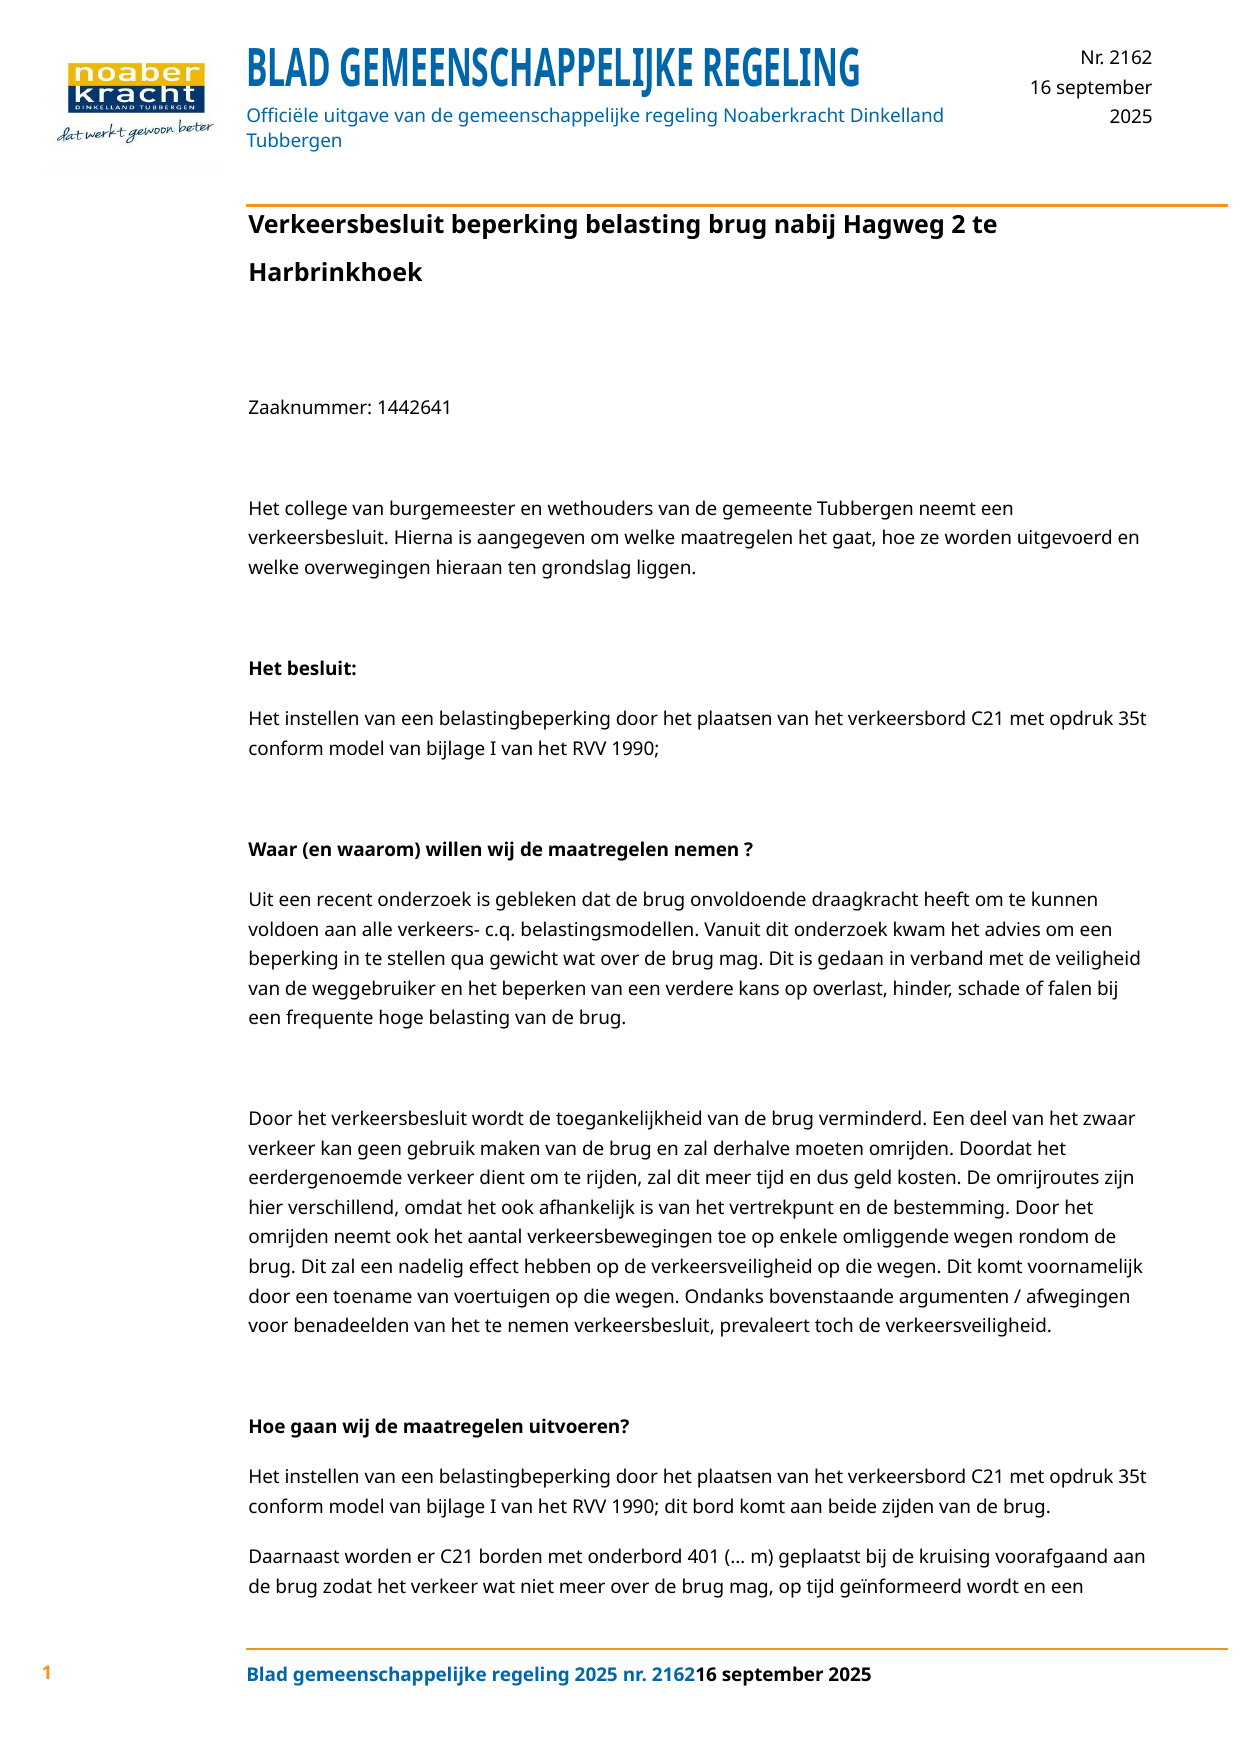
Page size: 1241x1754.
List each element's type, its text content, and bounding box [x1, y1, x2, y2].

text Uit een recent onderzoek is gebleken dat de brug onvoldoende draagkracht heeft om te kunnen voldoen aan alle verkeers- c.q. belastingsmodellen. Vanuit dit onderzoek kwam het advies om een beperking in te stellen qua gewicht wat over de brug mag. Dit is gedaan in verband met de veiligheid van de weggebruiker en het beperken van een verdere kans op overlast, hinder, schade of falen bij een frequente hoge belasting van de brug. [248, 886, 1152, 1030]
text Verkeersbesluit beperking belasting brug nabij Hagweg 2 te Harbrinkhoek [248, 207, 1152, 288]
text Door het verkeersbesluit wordt de toegankelijkheid van de brug verminderd. Een deel van het zwaar verkeer kan geen gebruik maken van de brug en zal derhalve moeten omrijden. Doordat het eerdergenoemde verkeer dient om te rijden, zal dit meer tijd en dus geld kosten. De omrijroutes zijn hier verschillend, omdat het ook afhankelijk is van het vertrekpunt en de bestemming. Door het omrijden neemt ook het aantal verkeersbewegingen toe op enkele omliggende wegen rondom de brug. Dit zal een nadelig effect hebben op de verkeersveiligheid op die wegen. Dit komt voornamelijk door een toename van voertuigen op die wegen. Ondanks bovenstaande argumenten / afwegingen voor benadeelden van het te nemen verkeersbesluit, prevaleert toch de verkeersveiligheid. [248, 1105, 1152, 1338]
text Hoe gaan wij de maatregelen uitvoeren? [248, 1413, 1152, 1439]
text Het college van burgemeester en wethouders van de gemeente Tubbergen neemt een verkeersbesluit. Hierna is aangegeven om welke maatregelen het gaat, hoe ze worden uitgevoerd en welke overwegingen hieraan ten grondslag liggen. [248, 495, 1152, 580]
text Waar (en waarom) willen wij de maatregelen nemen ? [248, 836, 1152, 861]
picture [41, 47, 231, 172]
text Het instellen van een belastingbeperking door het plaatsen van het verkeersbord C21 met opdruk 35t conform model van bijlage I van het RVV 1990; dit bord komt aan beide zijden van de brug. [248, 1464, 1152, 1519]
text Zaaknummer: 1442641 [248, 394, 1152, 420]
text Het besluit: [248, 655, 1152, 681]
text Het instellen van een belastingbeperking door het plaatsen van het verkeersbord C21 met opdruk 35t conform model van bijlage I van het RVV 1990; [248, 705, 1152, 761]
text Daarnaast worden er C21 borden met onderbord 401 (… m) geplaatst bij de kruising voorafgaand aan de brug zodat het verkeer wat niet meer over de brug mag, op tijd geïnformeerd wordt en een [248, 1544, 1152, 1599]
